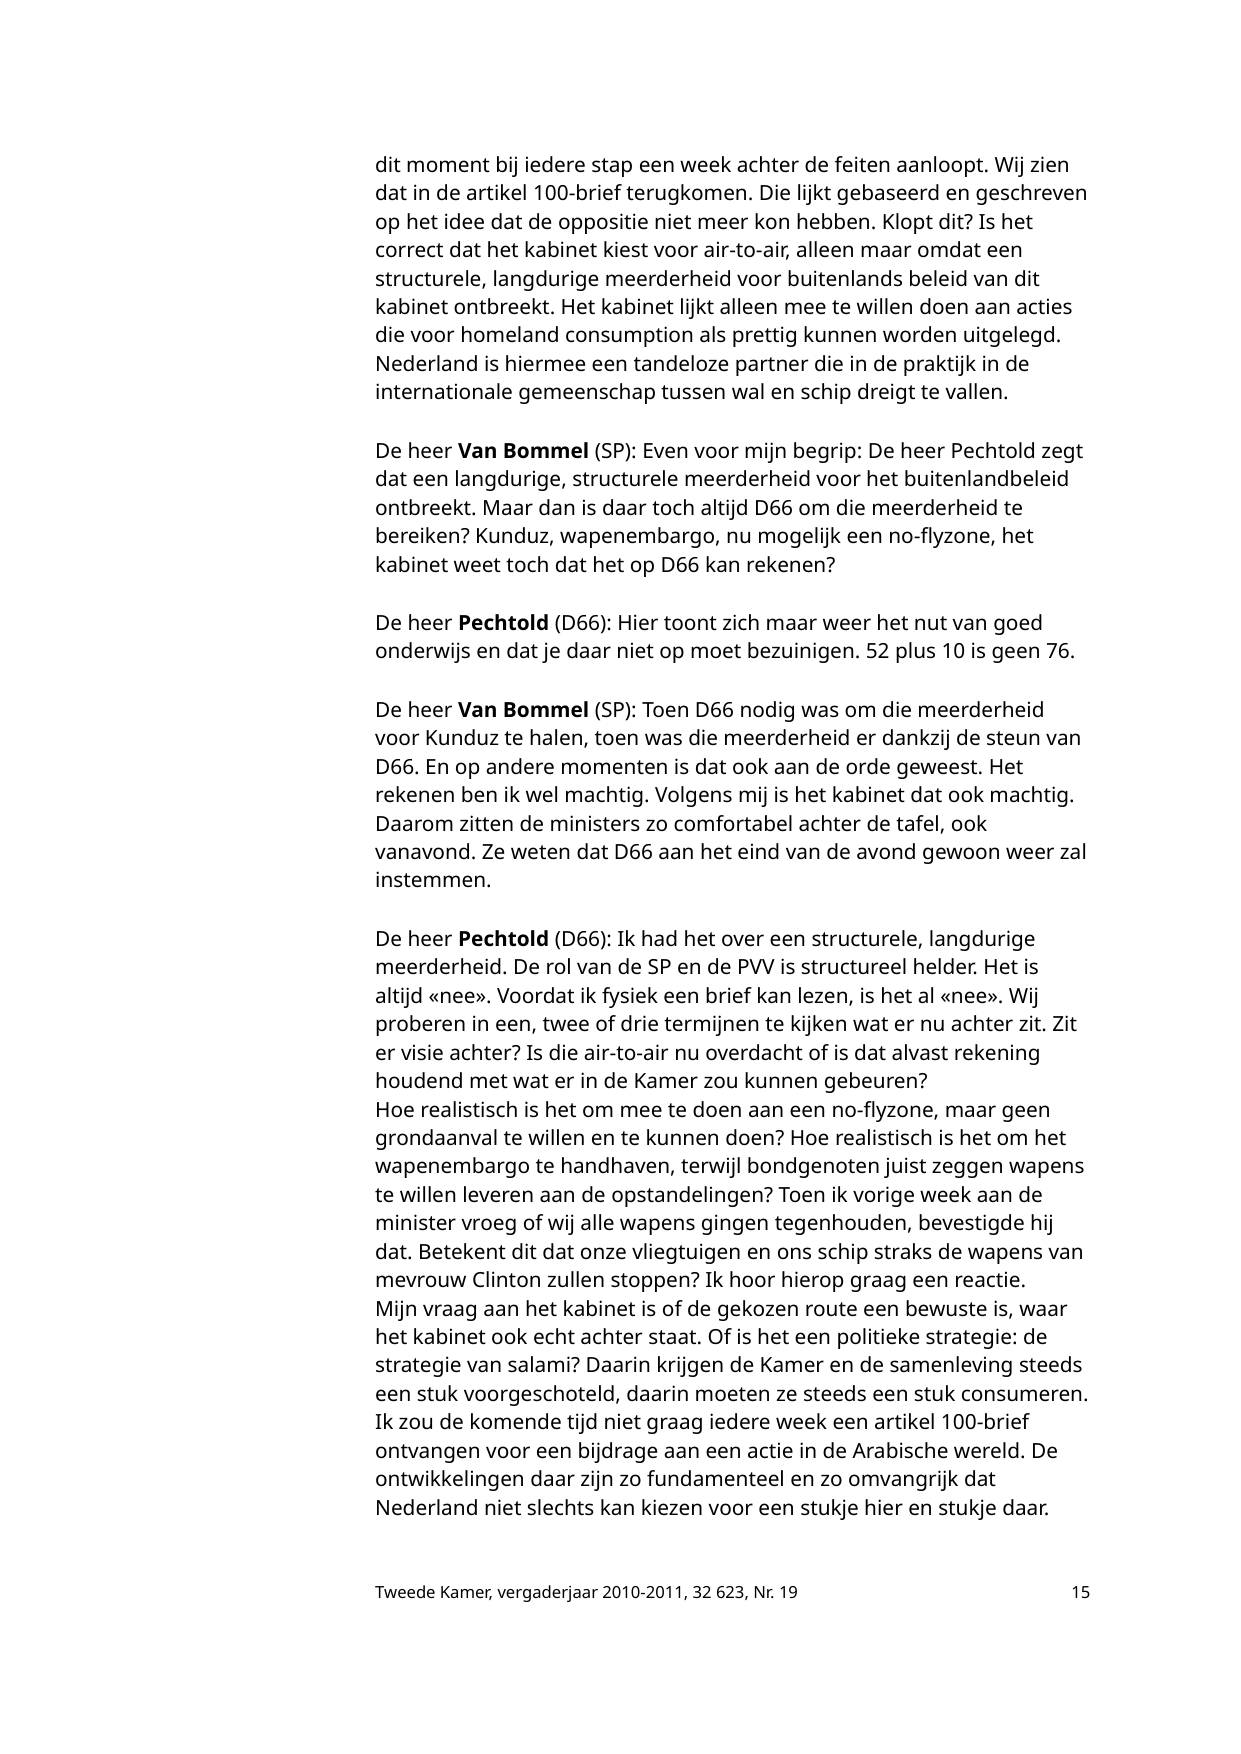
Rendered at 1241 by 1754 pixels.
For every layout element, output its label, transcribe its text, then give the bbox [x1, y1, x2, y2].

text Mijn vraag aan het kabinet is of de gekozen route een bewuste is, waar het kabinet ook echt achter staat. Of is het een politieke strategie: de strategie van salami? Daarin krijgen de Kamer en de samenleving steeds een stuk voorgeschoteld, daarin moeten ze steeds een stuk consumeren. Ik zou de komende tijd niet graag iedere week een artikel 100-brief ontvangen voor een bijdrage aan een actie in de Arabische wereld. De ontwikkelingen daar zijn zo fundamenteel en zo omvangrijk dat Nederland niet slechts kan kiezen voor een stukje hier en stukje daar. [375, 1294, 1090, 1521]
text De heer Van Bommel (SP): Toen D66 nodig was om die meerderheid voor Kunduz te halen, toen was die meerderheid er dankzij de steun van D66. En op andere momenten is dat ook aan de orde geweest. Het rekenen ben ik wel machtig. Volgens mij is het kabinet dat ook machtig. Daarom zitten de ministers zo comfortabel achter de tafel, ook vanavond. Ze weten dat D66 aan het eind van de avond gewoon weer zal instemmen. [375, 695, 1090, 894]
text dit moment bij iedere stap een week achter de feiten aanloopt. Wij zien dat in de artikel 100-brief terugkomen. Die lijkt gebaseerd en geschreven op het idee dat de oppositie niet meer kon hebben. Klopt dit? Is het correct dat het kabinet kiest voor air-to-air, alleen maar omdat een structurele, langdurige meerderheid voor buitenlands beleid van dit kabinet ontbreekt. Het kabinet lijkt alleen mee te willen doen aan acties die voor homeland consumption als prettig kunnen worden uitgelegd. Nederland is hiermee een tandeloze partner die in de praktijk in de internationale gemeenschap tussen wal en schip dreigt te vallen. [375, 150, 1090, 406]
text De heer Van Bommel (SP): Even voor mijn begrip: De heer Pechtold zegt dat een langdurige, structurele meerderheid voor het buitenlandbeleid ontbreekt. Maar dan is daar toch altijd D66 om die meerderheid te bereiken? Kunduz, wapenembargo, nu mogelijk een no-flyzone, het kabinet weet toch dat het op D66 kan rekenen? [375, 436, 1090, 578]
text De heer Pechtold (D66): Ik had het over een structurele, langdurige meerderheid. De rol van de SP en de PVV is structureel helder. Het is altijd «nee». Voordat ik fysiek een brief kan lezen, is het al «nee». Wij proberen in een, twee of drie termijnen te kijken wat er nu achter zit. Zit er visie achter? Is die air-to-air nu overdacht of is dat alvast rekening houdend met wat er in de Kamer zou kunnen gebeuren? [375, 924, 1090, 1095]
text Hoe realistisch is het om mee te doen aan een no-flyzone, maar geen grondaanval te willen en te kunnen doen? Hoe realistisch is het om het wapenembargo te handhaven, terwijl bondgenoten juist zeggen wapens te willen leveren aan de opstandelingen? Toen ik vorige week aan de minister vroeg of wij alle wapens gingen tegenhouden, bevestigde hij dat. Betekent dit dat onze vliegtuigen en ons schip straks de wapens van mevrouw Clinton zullen stoppen? Ik hoor hierop graag een reactie. [375, 1095, 1090, 1294]
text De heer Pechtold (D66): Hier toont zich maar weer het nut van goed onderwijs en dat je daar niet op moet bezuinigen. 52 plus 10 is geen 76. [375, 608, 1090, 665]
